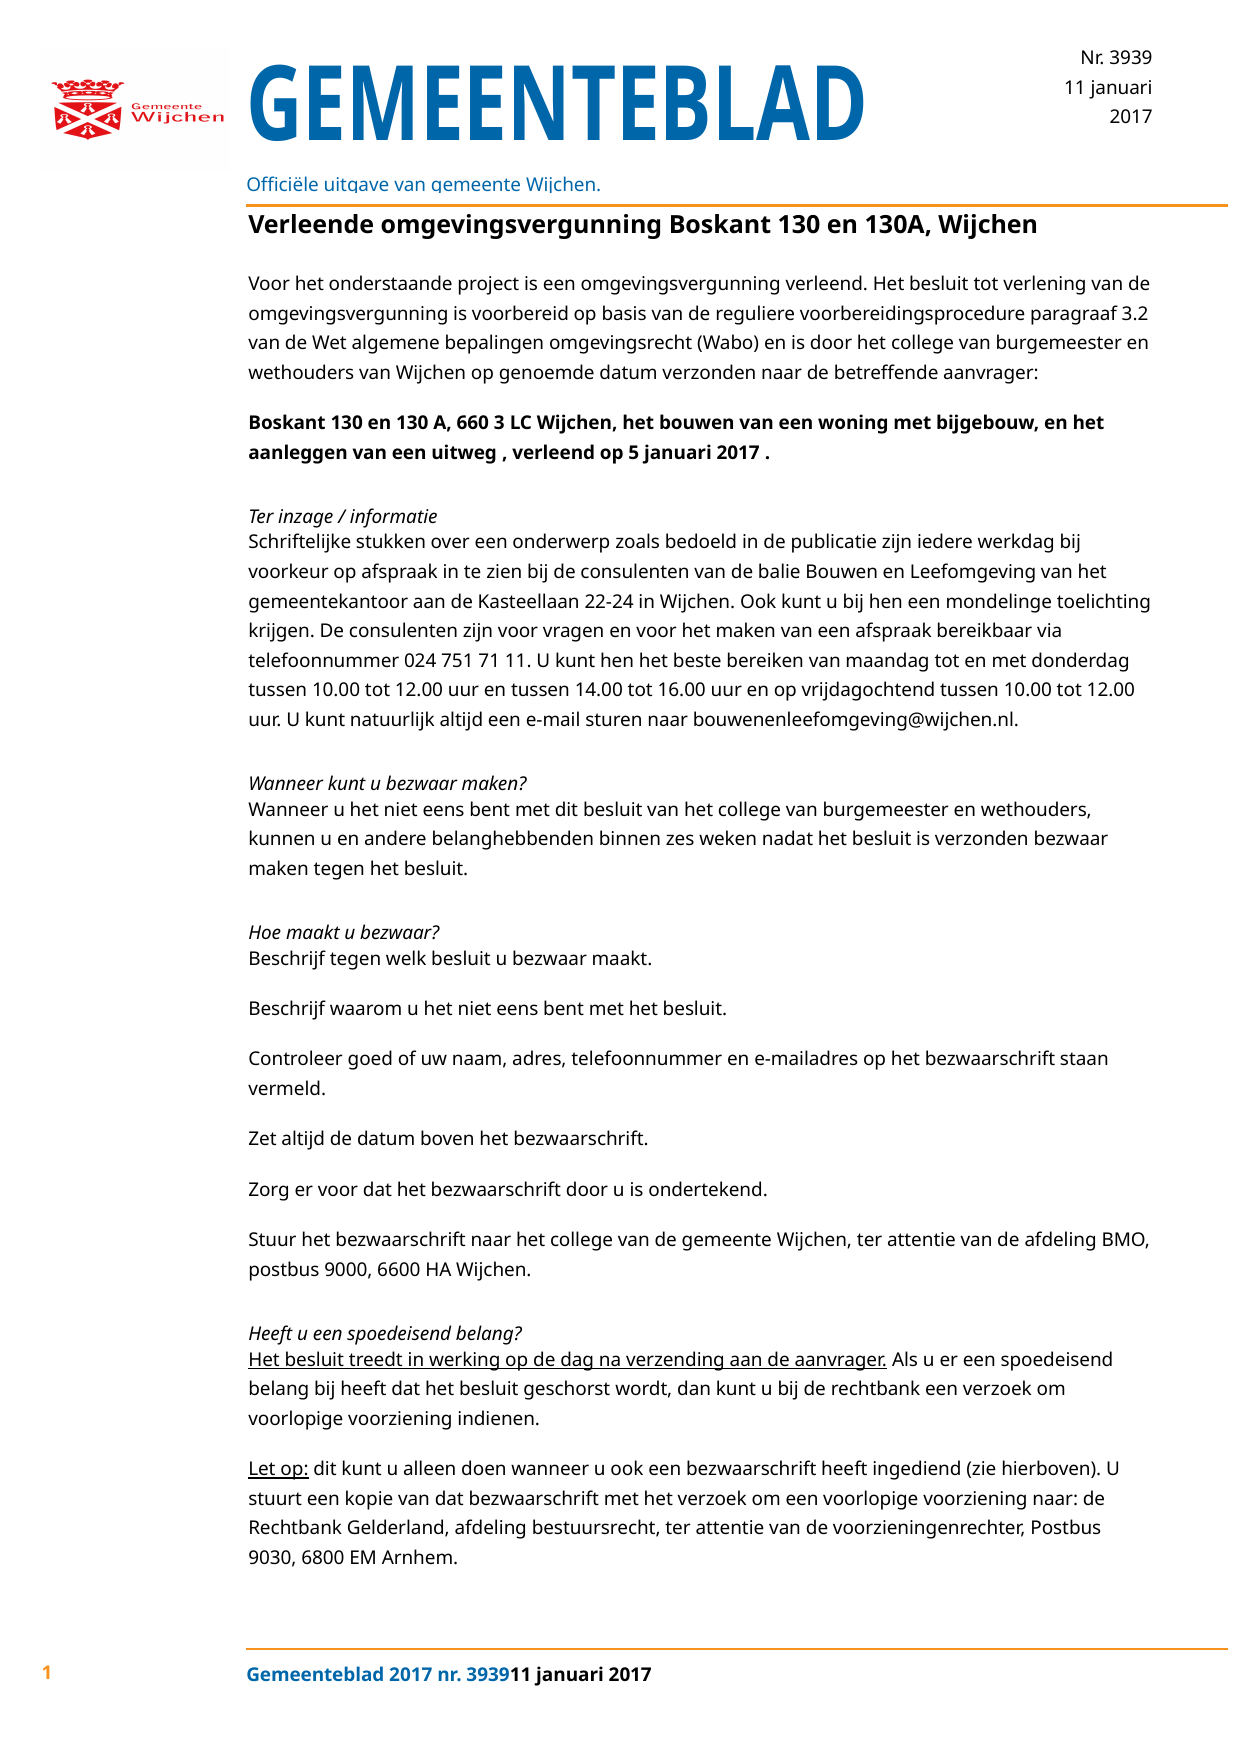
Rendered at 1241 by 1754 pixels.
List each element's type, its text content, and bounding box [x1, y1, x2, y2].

text Voor het onderstaande project is een omgevingsvergunning verleend. Het besluit tot verlening van de omgevingsvergunning is voorbereid op basis van de reguliere voorbereidingsprocedure paragraaf 3.2 van de Wet algemene bepalingen omgevingsrecht (Wabo) en is door het college van burgemeester en wethouders van Wijchen op genoemde datum verzonden naar de betreffende aanvrager: [248, 270, 1152, 385]
text Zet altijd de datum boven het bezwaarschrift. [248, 1126, 1152, 1151]
text Schriftelijke stukken over een onderwerp zoals bedoeld in de publicatie zijn iedere werkdag bij voorkeur op afspraak in te zien bij de consulenten van de balie Bouwen en Leefomgeving van het gemeentekantoor aan de Kasteellaan 22-24 in Wijchen. Ook kunt u bij hen een mondelinge toelichting krijgen. De consulenten zijn voor vragen en voor het maken van een afspraak bereikbaar via telefoonnummer 024 751 71 11. U kunt hen het beste bereiken van maandag tot en met donderdag tussen 10.00 tot 12.00 uur en tussen 14.00 tot 16.00 uur en op vrijdagochtend tussen 10.00 tot 12.00 uur. U kunt natuurlijk altijd een e-mail sturen naar bouwenenleefomgeving@wijchen.nl. [248, 529, 1152, 732]
text Let op: dit kunt u alleen doen wanneer u ook een bezwaarschrift heeft ingediend (zie hierboven). U stuurt een kopie van dat bezwaarschrift met het verzoek om een voorlopige voorziening naar: de Rechtbank Gelderland, afdeling bestuursrecht, ter attentie van de voorzieningenrechter, Postbus 9030, 6800 EM Arnhem. [248, 1455, 1152, 1570]
text Controleer goed of uw naam, adres, telefoonnummer en e-mailadres op het bezwaarschrift staan vermeld. [248, 1046, 1152, 1101]
text Zorg er voor dat het bezwaarschrift door u is ondertekend. [248, 1176, 1152, 1202]
text Stuur het bezwaarschrift naar het college van de gemeente Wijchen, ter attentie van de afdeling BMO, postbus 9000, 6600 HA Wijchen. [248, 1226, 1152, 1282]
picture [41, 47, 231, 172]
text Beschrijf tegen welk besluit u bezwaar maakt. [248, 945, 1152, 971]
text Beschrijf waarom u het niet eens bent met het besluit. [248, 995, 1152, 1021]
text Wanneer u het niet eens bent met dit besluit van het college van burgemeester en wethouders, kunnen u en andere belanghebbenden binnen zes weken nadat het besluit is verzonden bezwaar maken tegen het besluit. [248, 796, 1152, 881]
text Boskant 130 en 130 A, 660 3 LC Wijchen, het bouwen van een woning met bijgebouw, en het aanleggen van een uitweg , verleend op 5 januari 2017 . [248, 409, 1152, 465]
text Wanneer kunt u bezwaar maken? [248, 770, 1152, 796]
text Hoe maakt u bezwaar? [248, 919, 1152, 945]
text Het besluit treedt in werking op de dag na verzending aan de aanvrager. Als u er een spoedeisend belang bij heeft dat het besluit geschorst wordt, dan kunt u bij de rechtbank een verzoek om voorlopige voorziening indienen. [248, 1346, 1152, 1431]
text Heeft u een spoedeisend belang? [248, 1320, 1152, 1346]
text Verleende omgevingsvergunning Boskant 130 en 130A, Wijchen [248, 207, 1152, 241]
text Ter inzage / informatie [248, 503, 1152, 529]
